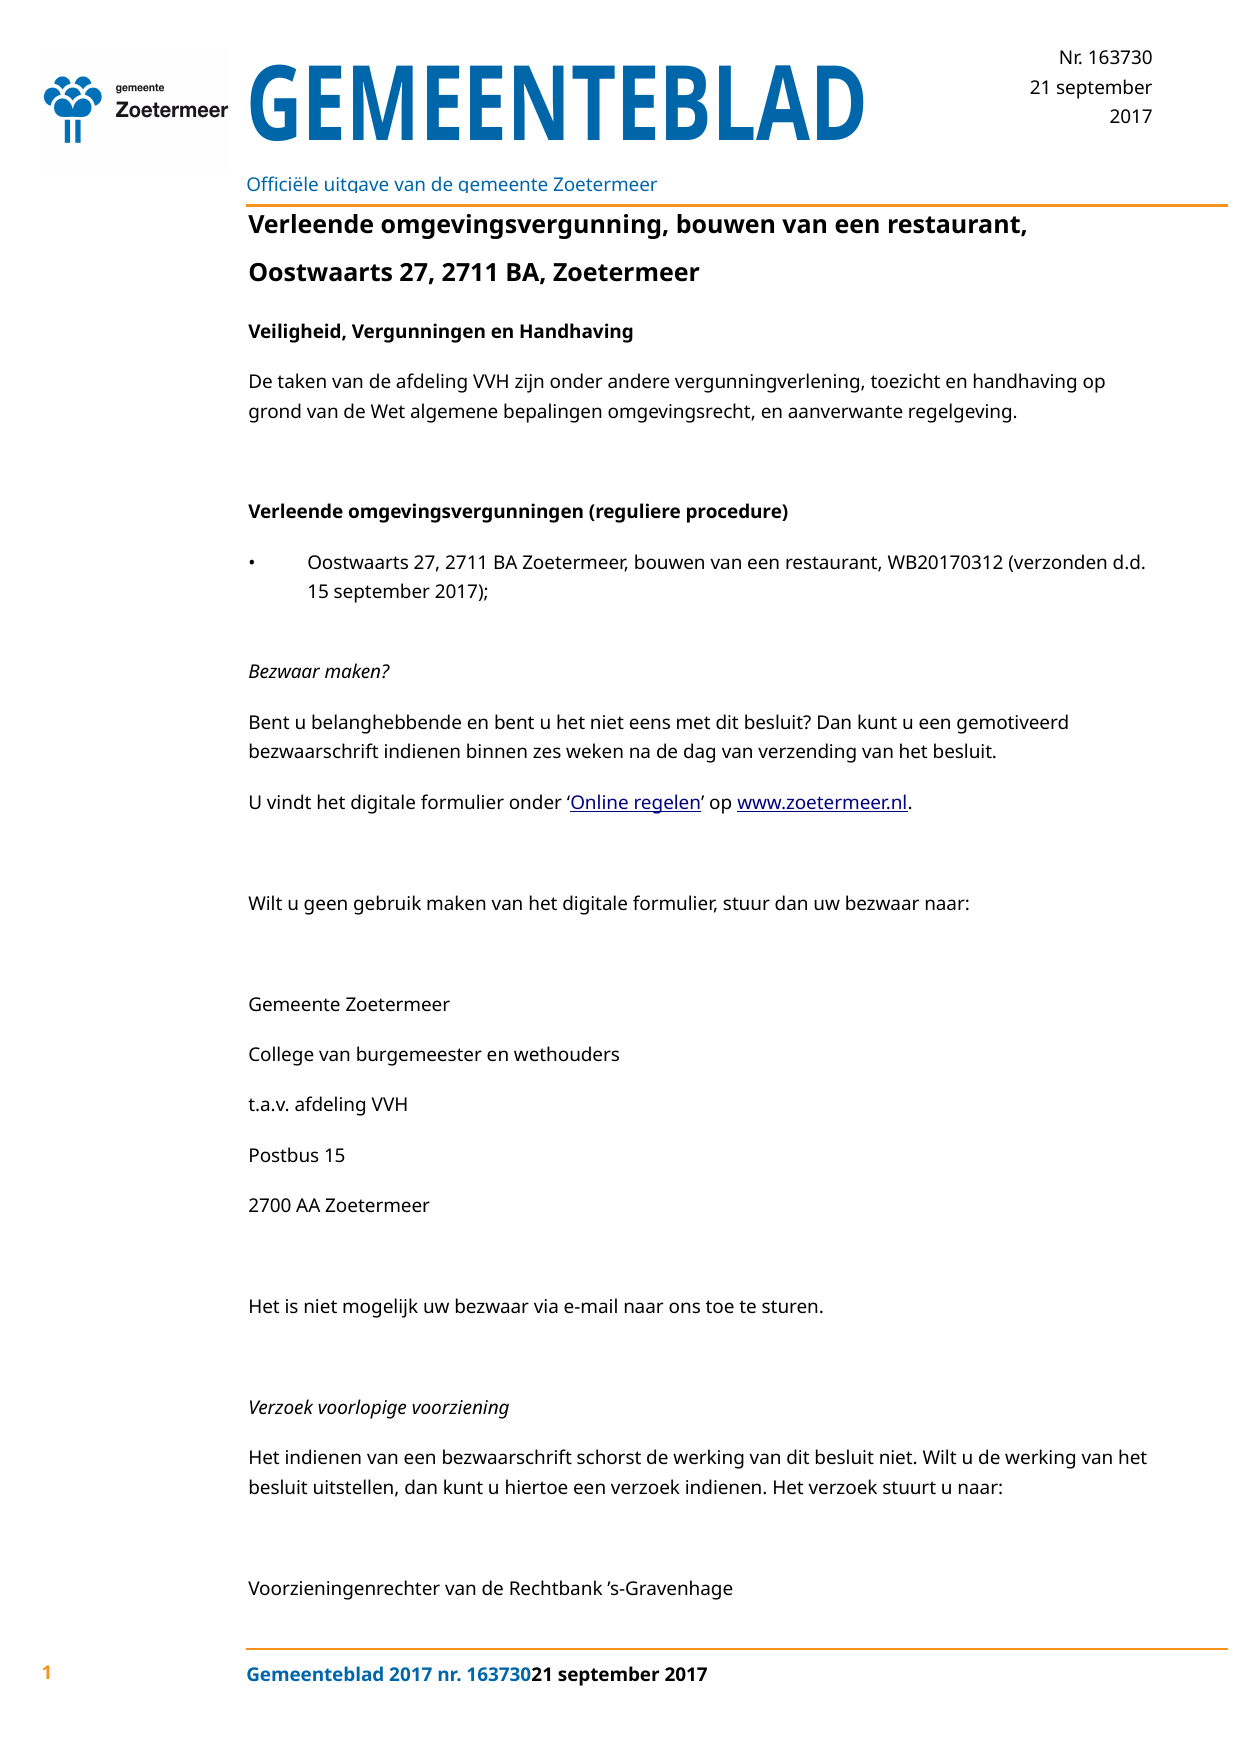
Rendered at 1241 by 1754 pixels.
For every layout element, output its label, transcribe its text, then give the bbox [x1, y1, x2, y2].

text College van burgemeester en wethouders [248, 1041, 1152, 1067]
text U vindt het digitale formulier onder ‘Online regelen’ op www.zoetermeer.nl. [248, 789, 1152, 815]
text Gemeente Zoetermeer [248, 991, 1152, 1017]
text 2700 AA Zoetermeer [248, 1192, 1152, 1218]
text t.a.v. afdeling VVH [248, 1092, 1152, 1117]
text De taken van de afdeling VVH zijn onder andere vergunningverlening, toezicht en handhaving op grond van de Wet algemene bepalingen omgevingsrecht, en aanverwante regelgeving. [248, 368, 1152, 424]
text Verzoek voorlopige voorziening [248, 1394, 1152, 1420]
text Wilt u geen gebruik maken van het digitale formulier, stuur dan uw bezwaar naar: [248, 890, 1152, 916]
picture [41, 47, 231, 172]
text Verleende omgevingsvergunning, bouwen van een restaurant, Oostwaarts 27, 2711 BA, Zoetermeer [248, 207, 1152, 288]
text Postbus 15 [248, 1142, 1152, 1168]
text Veiligheid, Vergunningen en Handhaving [248, 318, 1152, 344]
text Bent u belanghebbende en bent u het niet eens met dit besluit? Dan kunt u een gemotiveerd bezwaarschrift indienen binnen zes weken na de dag van verzending van het besluit. [248, 709, 1152, 764]
text Voorzieningenrechter van de Rechtbank ’s-Gravenhage [248, 1575, 1152, 1601]
text Het indienen van een bezwaarschrift schorst de werking van dit besluit niet. Wilt u de werking van het besluit uitstellen, dan kunt u hiertoe een verzoek indienen. Het verzoek stuurt u naar: [248, 1444, 1152, 1500]
text Het is niet mogelijk uw bezwaar via e-mail naar ons toe te sturen. [248, 1293, 1152, 1319]
list Oostwaarts 27, 2711 BA Zoetermeer, bouwen van een restaurant, WB20170312 (verzonden d.d. 15 september 2017); [248, 549, 1152, 604]
text Bezwaar maken? [248, 659, 1152, 684]
text Verleende omgevingsvergunningen (reguliere procedure) [248, 499, 1152, 524]
